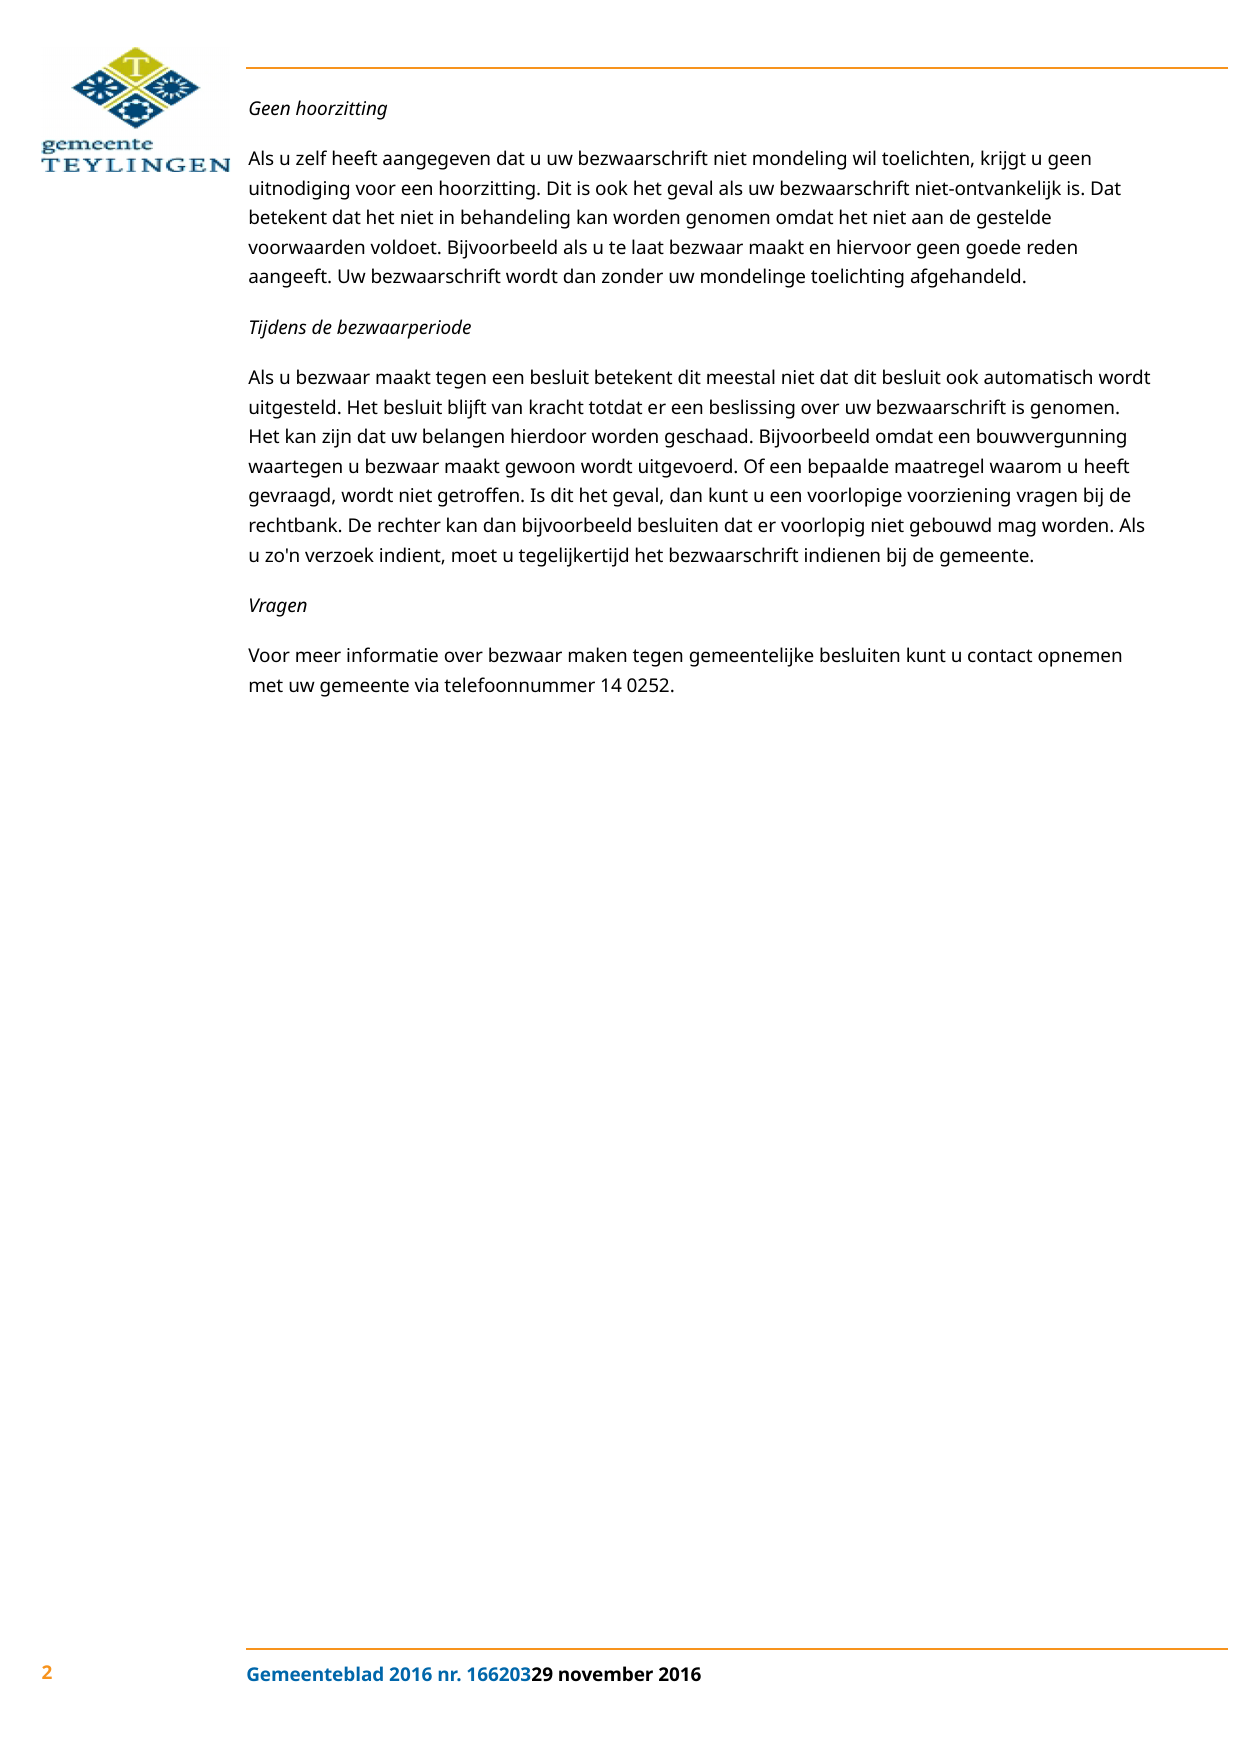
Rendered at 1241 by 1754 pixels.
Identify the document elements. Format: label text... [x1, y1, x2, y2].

text Als u zelf heeft aangegeven dat u uw bezwaarschrift niet mondeling wil toelichten, krijgt u geen uitnodiging voor een hoorzitting. Dit is ook het geval als uw bezwaarschrift niet-ontvankelijk is. Dat betekent dat het niet in behandeling kan worden genomen omdat het niet aan de gestelde voorwaarden voldoet. Bijvoorbeeld als u te laat bezwaar maakt en hiervoor geen goede reden aangeeft. Uw bezwaarschrift wordt dan zonder uw mondelinge toelichting afgehandeld. [248, 145, 1152, 289]
picture [41, 47, 231, 172]
text Als u bezwaar maakt tegen een besluit betekent dit meestal niet dat dit besluit ook automatisch wordt uitgesteld. Het besluit blijft van kracht totdat er een beslissing over uw bezwaarschrift is genomen. Het kan zijn dat uw belangen hierdoor worden geschaad. Bijvoorbeeld omdat een bouwvergunning waartegen u bezwaar maakt gewoon wordt uitgevoerd. Of een bepaalde maatregel waarom u heeft gevraagd, wordt niet getroffen. Is dit het geval, dan kunt u een voorlopige voorziening vragen bij de rechtbank. De rechter kan dan bijvoorbeeld besluiten dat er voorlopig niet gebouwd mag worden. Als u zo'n verzoek indient, moet u tegelijkertijd het bezwaarschrift indienen bij de gemeente. [248, 364, 1152, 568]
text Voor meer informatie over bezwaar maken tegen gemeentelijke besluiten kunt u contact opnemen met uw gemeente via telefoonnummer 14 0252. [248, 643, 1152, 698]
text Tijdens de bezwaarperiode [248, 314, 1152, 340]
text Vragen [248, 592, 1152, 618]
text Geen hoorzitting [248, 95, 1152, 121]
